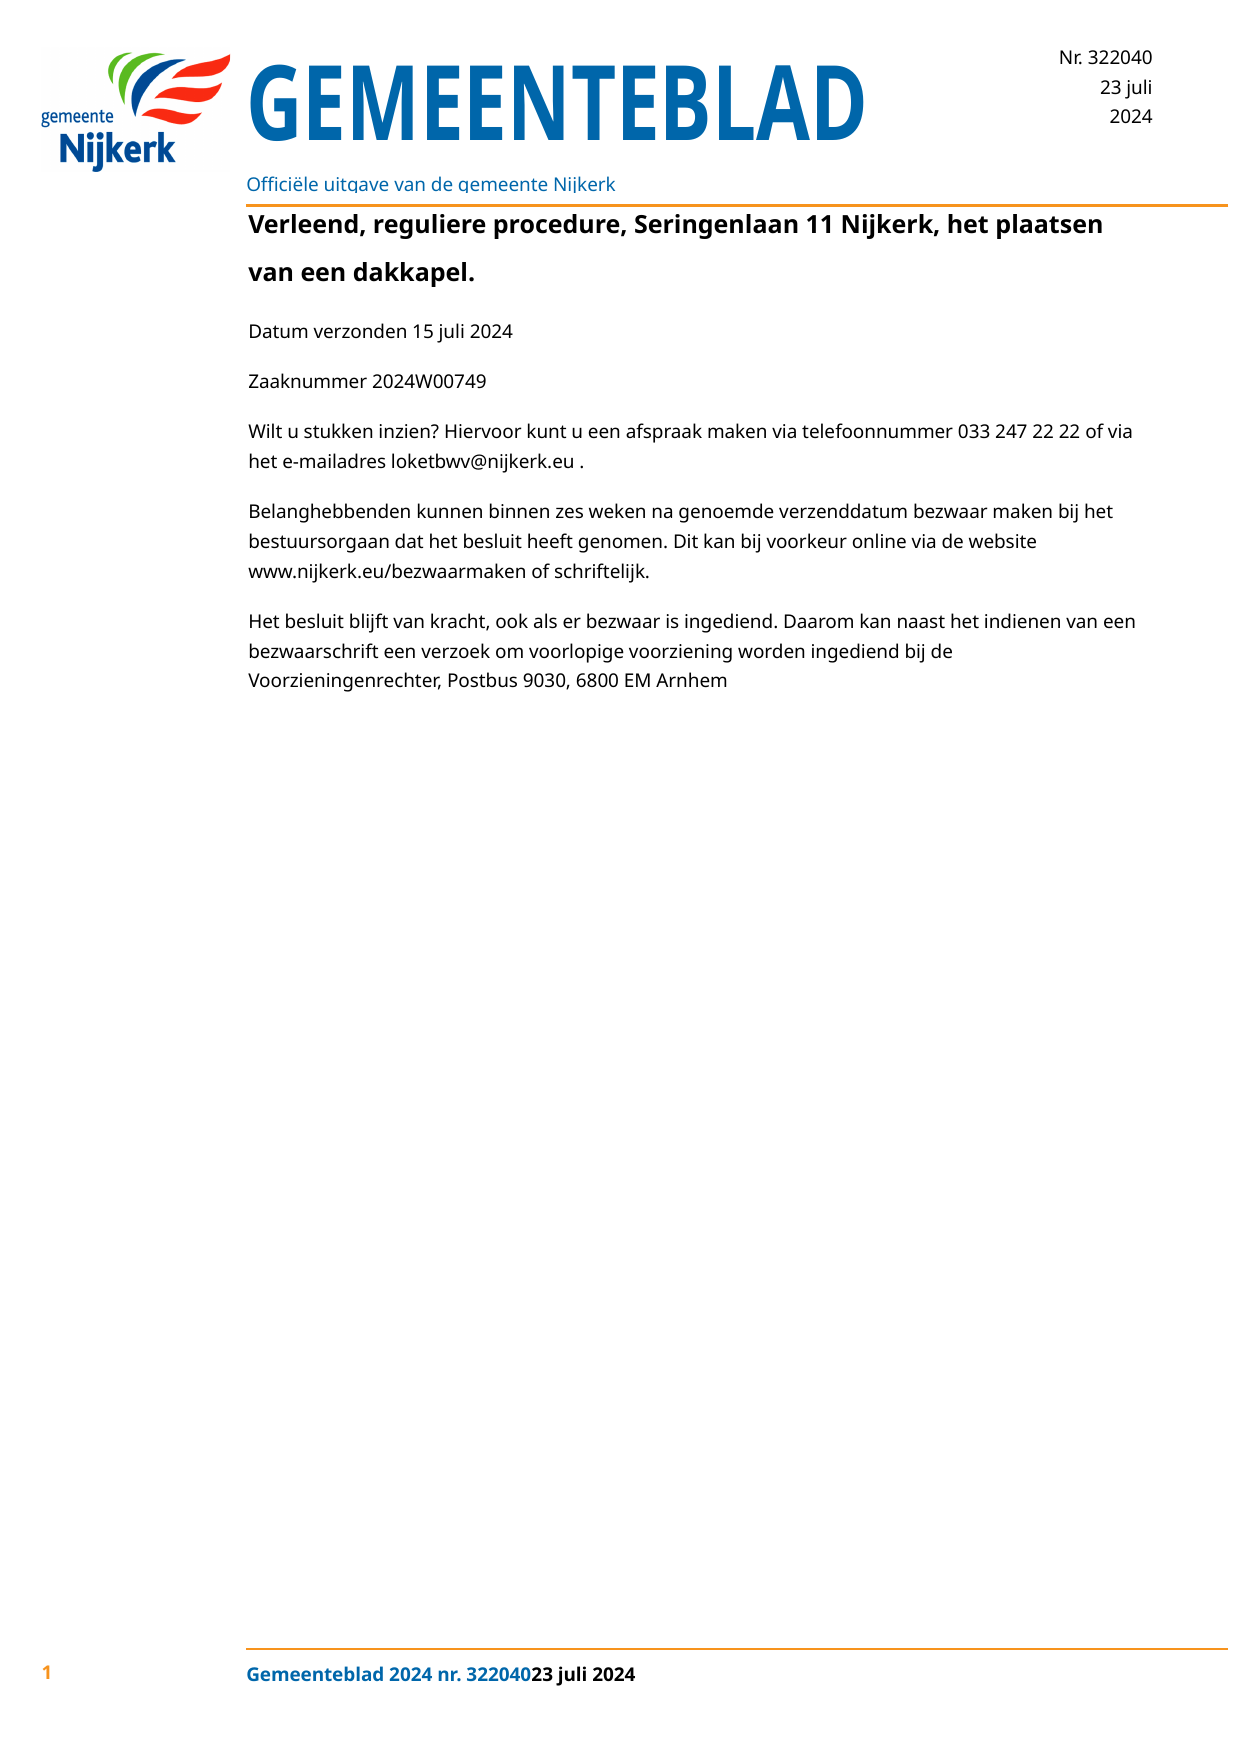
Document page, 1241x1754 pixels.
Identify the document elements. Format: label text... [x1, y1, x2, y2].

text Verleend, reguliere procedure, Seringenlaan 11 Nijkerk, het plaatsen van een dakkapel. [248, 207, 1152, 288]
picture [41, 47, 231, 172]
text Wilt u stukken inzien? Hiervoor kunt u een afspraak maken via telefoonnummer 033 247 22 22 of via het e-mailadres loketbwv@nijkerk.eu . [248, 419, 1152, 474]
text Het besluit blijft van kracht, ook als er bezwaar is ingediend. Daarom kan naast het indienen van een bezwaarschrift een verzoek om voorlopige voorziening worden ingediend bij de Voorzieningenrechter, Postbus 9030, 6800 EM Arnhem [248, 608, 1152, 693]
text Belanghebbenden kunnen binnen zes weken na genoemde verzenddatum bezwaar maken bij het bestuursorgaan dat het besluit heeft genomen. Dit kan bij voorkeur online via de website www.nijkerk.eu/bezwaarmaken of schriftelijk. [248, 499, 1152, 584]
text Datum verzonden 15 juli 2024 [248, 318, 1152, 344]
text Zaaknummer 2024W00749 [248, 368, 1152, 394]
